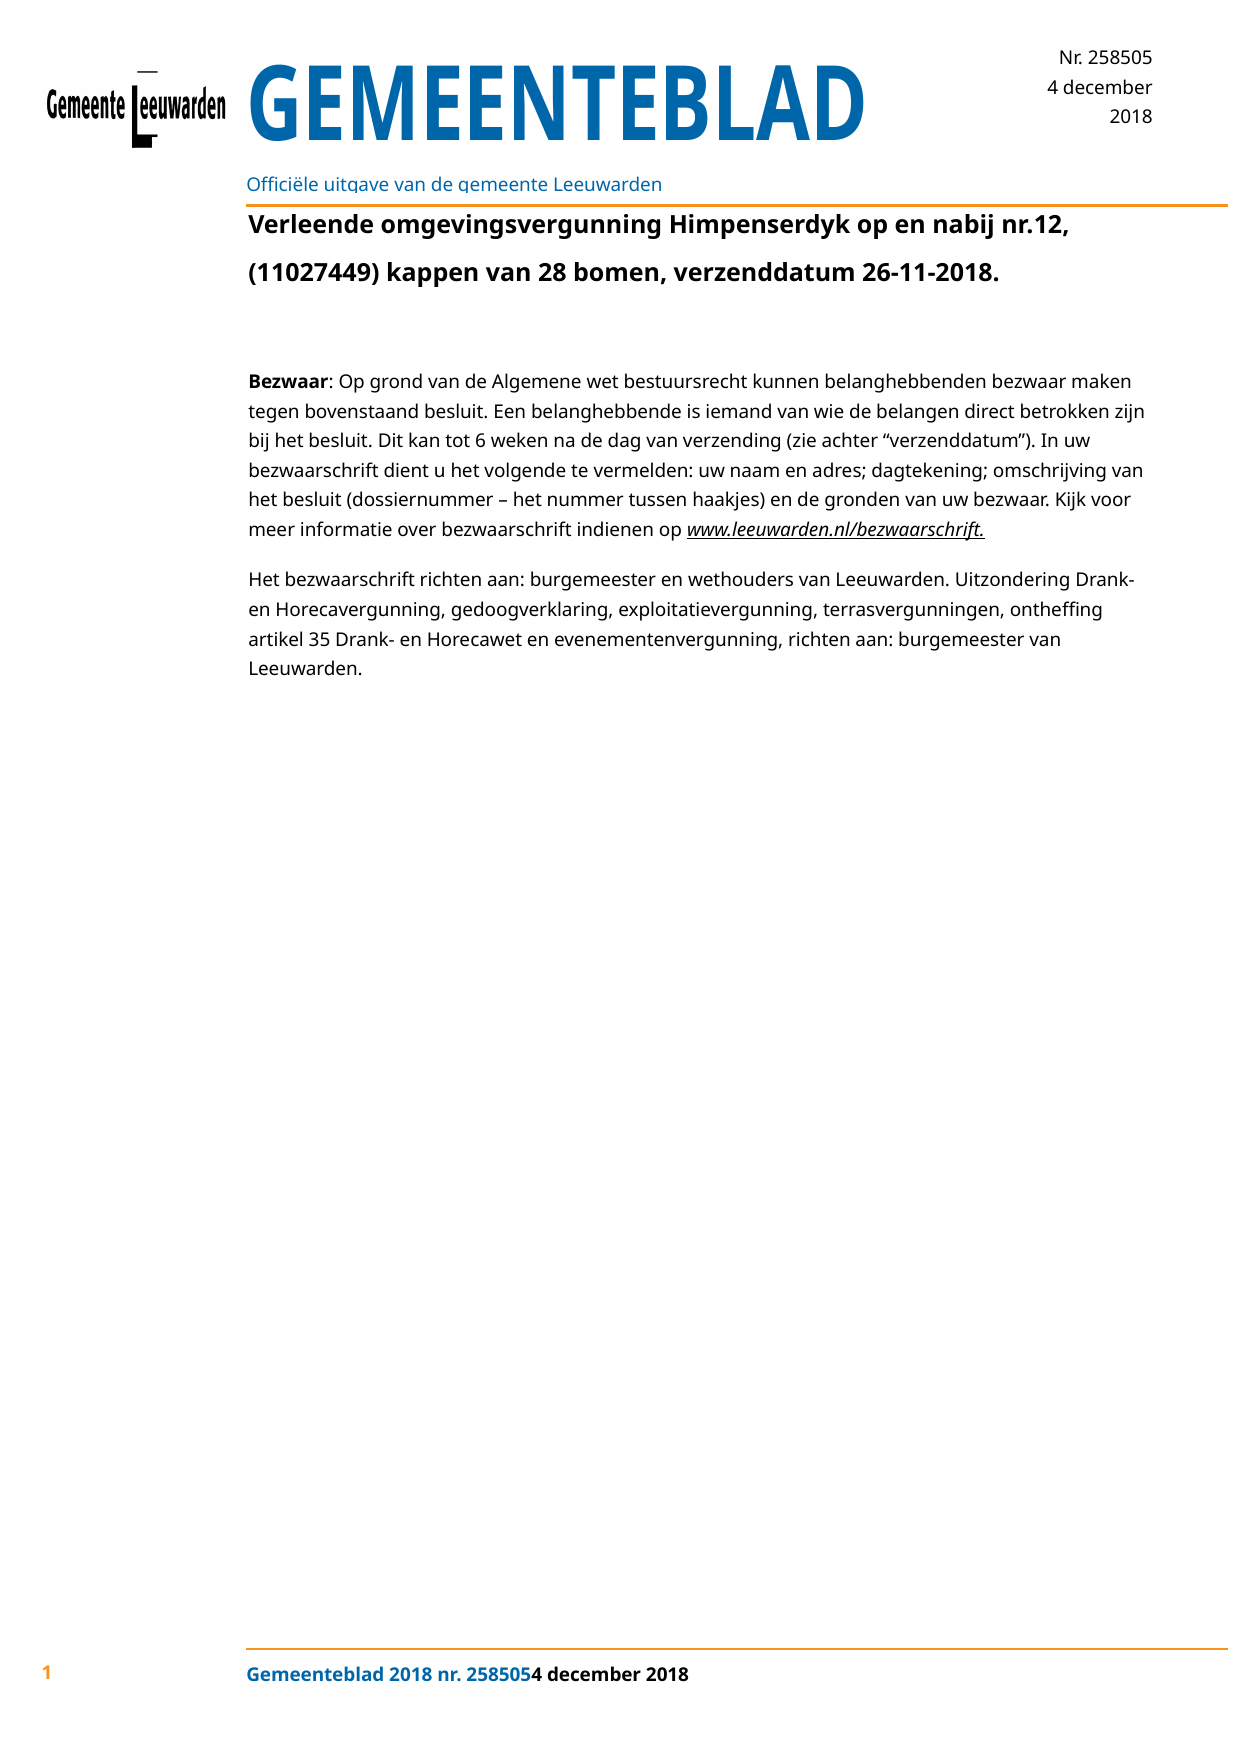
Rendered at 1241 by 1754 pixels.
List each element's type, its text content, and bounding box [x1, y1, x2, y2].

picture [41, 47, 231, 172]
text Het bezwaarschrift richten aan: burgemeester en wethouders van Leeuwarden. Uitzondering Drank- en Horecavergunning, gedoogverklaring, exploitatievergunning, terrasvergunningen, ontheffing artikel 35 Drank- en Horecawet en evenementenvergunning, richten aan: burgemeester van Leeuwarden. [248, 567, 1152, 681]
text Bezwaar: Op grond van de Algemene wet bestuursrecht kunnen belanghebbenden bezwaar maken tegen bovenstaand besluit. Een belanghebbende is iemand van wie de belangen direct betrokken zijn bij het besluit. Dit kan tot 6 weken na de dag van verzending (zie achter “verzenddatum”). In uw bezwaarschrift dient u het volgende te vermelden: uw naam en adres; dagtekening; omschrijving van het besluit (dossiernummer – het nummer tussen haakjes) en de gronden van uw bezwaar. Kijk voor meer informatie over bezwaarschrift indienen op www.leeuwarden.nl/bezwaarschrift. [248, 368, 1152, 542]
text Verleende omgevingsvergunning Himpenserdyk op en nabij nr.12, (11027449) kappen van 28 bomen, verzenddatum 26-11-2018. [248, 207, 1152, 288]
